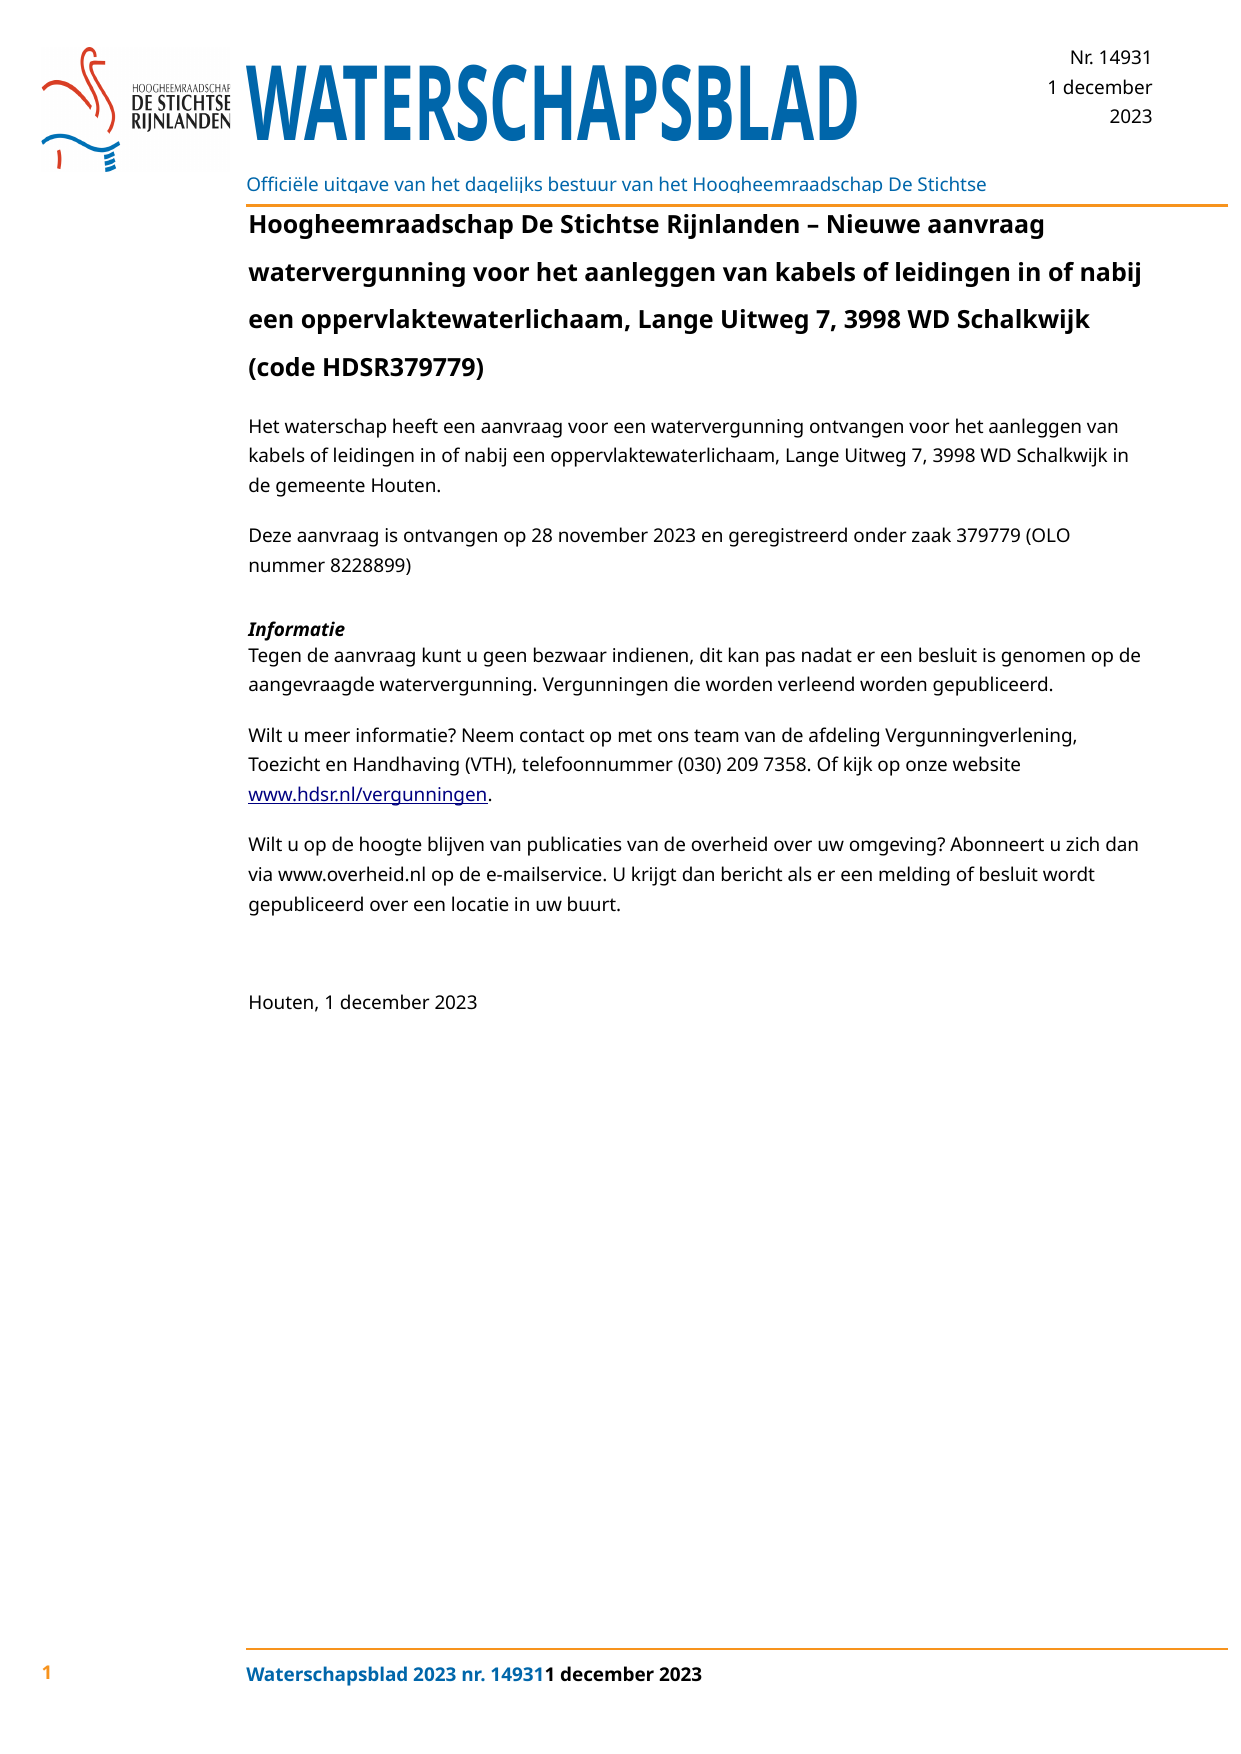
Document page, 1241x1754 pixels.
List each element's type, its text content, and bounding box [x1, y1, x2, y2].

text Wilt u op de hoogte blijven van publicaties van de overheid over uw omgeving? Abonneert u zich dan via www.overheid.nl op de e-mailservice. U krijgt dan bericht als er een melding of besluit wordt gepubliceerd over een locatie in uw buurt. [248, 832, 1152, 916]
text Tegen de aanvraag kunt u geen bezwaar indienen, dit kan pas nadat er een besluit is genomen op de aangevraagde watervergunning. Vergunningen die worden verleend worden gepubliceerd. [248, 642, 1152, 697]
text Houten, 1 december 2023 [248, 989, 1152, 1015]
text Het waterschap heeft een aanvraag voor een watervergunning ontvangen voor het aanleggen van kabels of leidingen in of nabij een oppervlaktewaterlichaam, Lange Uitweg 7, 3998 WD Schalkwijk in de gemeente Houten. [248, 413, 1152, 498]
picture [41, 47, 231, 172]
text Wilt u meer informatie? Neem contact op met ons team van de afdeling Vergunningverlening, Toezicht en Handhaving (VTH), telefoonnummer (030) 209 7358. Of kijk op onze website www.hdsr.nl/vergunningen. [248, 722, 1152, 807]
text Informatie [248, 616, 1152, 642]
text Deze aanvraag is ontvangen op 28 november 2023 en geregistreerd onder zaak 379779 (OLO nummer 8228899) [248, 523, 1152, 578]
text Hoogheemraadschap De Stichtse Rijnlanden – Nieuwe aanvraag watervergunning voor het aanleggen van kabels of leidingen in of nabij een oppervlaktewaterlichaam, Lange Uitweg 7, 3998 WD Schalkwijk (code HDSR379779) [248, 207, 1152, 384]
